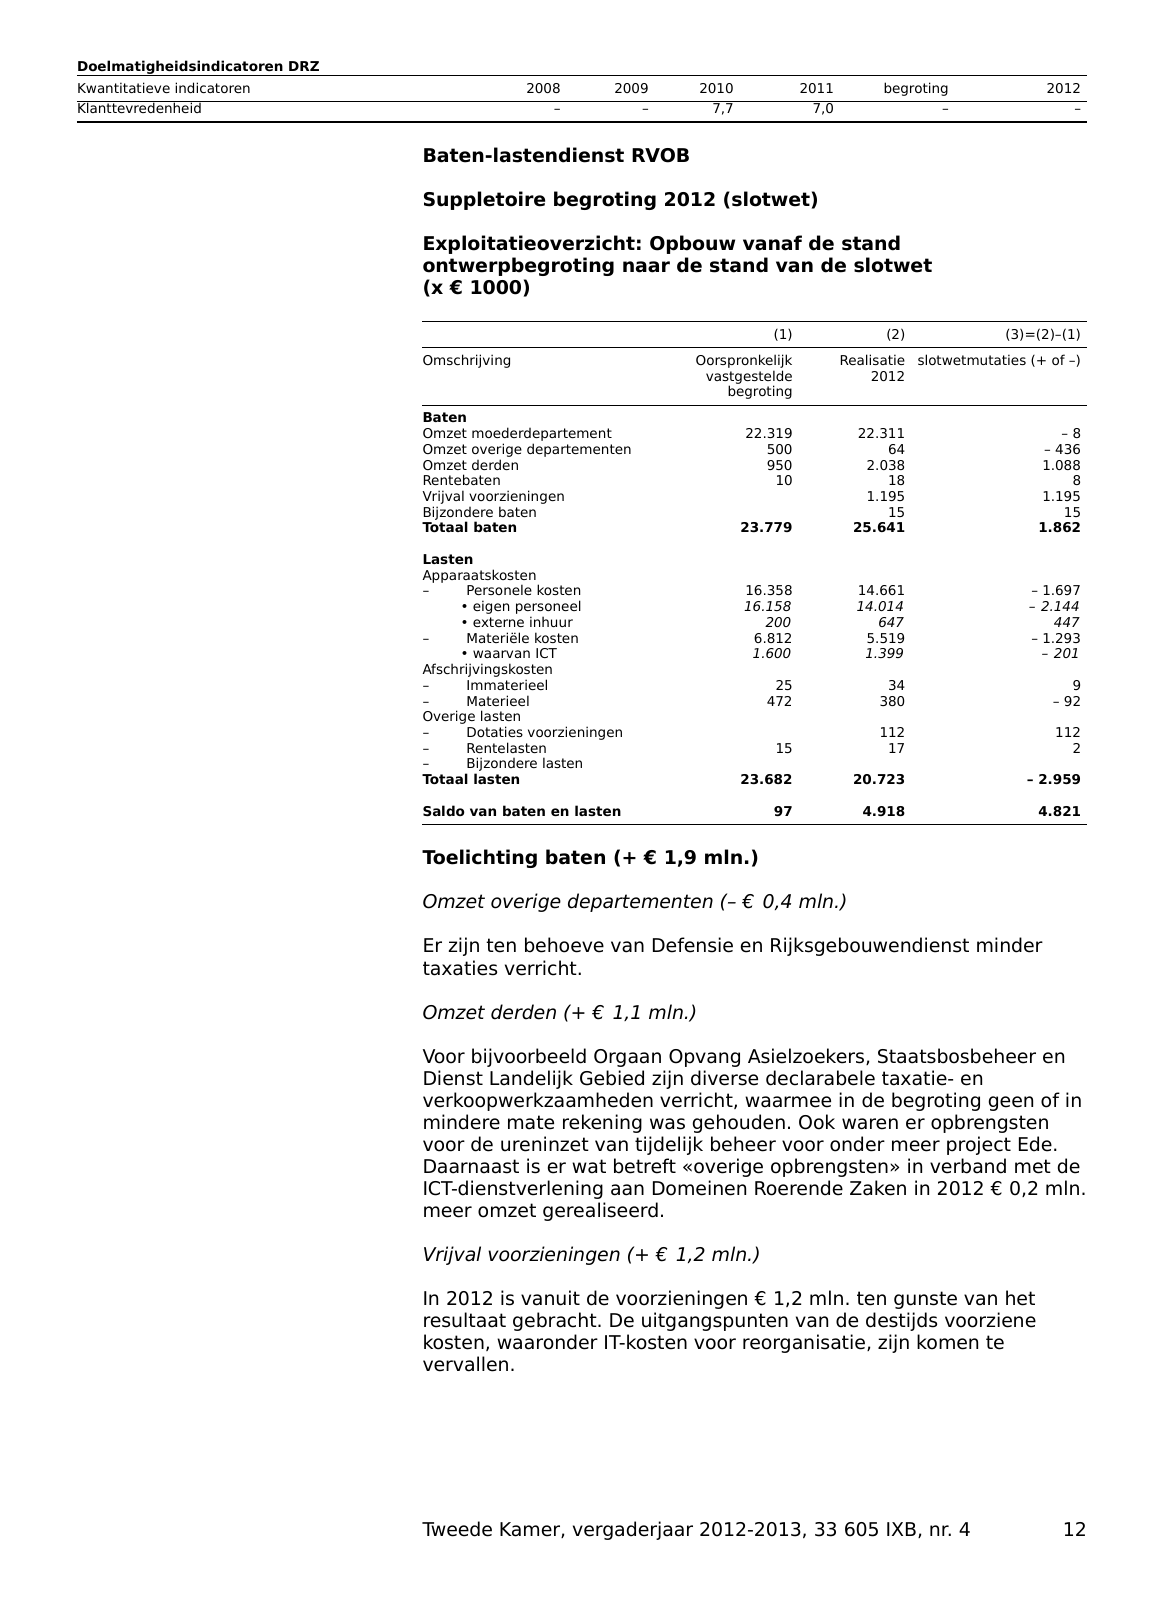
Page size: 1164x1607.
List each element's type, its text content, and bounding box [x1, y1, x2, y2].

table_cell – [422, 630, 460, 662]
table_cell Baten [422, 406, 666, 426]
table_cell – 201 [911, 646, 1087, 662]
table_header Doelmatigheidsindicatoren DRZ [77, 59, 1087, 75]
table_cell – [422, 678, 460, 693]
table_cell – [954, 102, 1087, 121]
table_cell 1.399 [798, 646, 911, 662]
table_cell [422, 788, 666, 803]
table_cell – [422, 693, 460, 709]
table_header (1) [666, 322, 798, 347]
table_cell – 1.293 [911, 630, 1087, 646]
table_header (3)=(2)–(1) [911, 322, 1087, 347]
table_cell 23.682 [666, 772, 798, 788]
table_cell Klanttevredenheid [77, 102, 479, 121]
table_cell 64 [798, 442, 911, 457]
table_cell 112 [798, 725, 911, 741]
table_cell [666, 568, 798, 583]
table_cell – [566, 102, 654, 121]
table_cell Materiële kosten [460, 630, 666, 646]
table_cell 22.311 [798, 426, 911, 442]
table_cell Saldo van baten en lasten [422, 804, 666, 824]
table_cell [666, 709, 798, 725]
table_cell [798, 406, 911, 426]
subtitle Toelichting baten (+ € 1,9 mln.) [422, 847, 1087, 869]
table_cell – 92 [911, 693, 1087, 709]
table_cell 23.779 [666, 520, 798, 536]
table_cell 7,0 [739, 102, 840, 121]
table_cell 2012 [954, 76, 1087, 101]
table_cell 2009 [566, 76, 654, 101]
table_cell Omzet moederdepartement [422, 426, 666, 442]
table_cell 500 [666, 442, 798, 457]
table_cell [422, 536, 666, 552]
table_cell 447 [911, 615, 1087, 630]
table_cell 15 [666, 741, 798, 756]
table_cell 16.358 [666, 583, 798, 599]
table_cell 472 [666, 693, 798, 709]
table_cell 380 [798, 693, 911, 709]
table_cell 25.641 [798, 520, 911, 536]
text Voor bijvoorbeeld Orgaan Opvang Asielzoekers, Staatsbosbeheer en Dienst Landelijk Gebied zijn diverse declarabele taxatie- en verkoopwerkzaamheden verricht, waarmee in de begroting geen of in mindere mate rekening was gehouden. Ook waren er opbrengsten voor de ureninzet van tijdelijk beheer voor onder meer project Ede. Daarnaast is er wat betreft «overige opbrengsten» in verband met de ICT-dienstverlening aan Domeinen Roerende Zaken in 2012 € 0,2 mln. meer omzet gerealiseerd. [422, 1046, 1087, 1222]
table_cell – 2.144 [911, 599, 1087, 615]
table_cell 647 [798, 615, 911, 630]
table_cell 1.195 [911, 489, 1087, 504]
table_cell Bijzondere baten [422, 505, 666, 520]
subtitle Omzet derden (+ € 1,1 mln.) [422, 1002, 1087, 1023]
table_cell • externe inhuur [460, 615, 666, 630]
table_cell 1.088 [911, 458, 1087, 473]
table_cell 4.918 [798, 804, 911, 824]
table_cell Immaterieel [460, 678, 666, 693]
table_cell 200 [666, 615, 798, 630]
table_cell [798, 536, 911, 552]
table_cell Afschrijvingskosten [422, 662, 666, 678]
table_cell – [422, 583, 460, 630]
table_cell – 436 [911, 442, 1087, 457]
table_cell 25 [666, 678, 798, 693]
table_cell 1.195 [798, 489, 911, 504]
table_cell Rentebaten [422, 473, 666, 489]
table_cell Realisatie 2012 [798, 348, 911, 404]
table_cell 6.812 [666, 630, 798, 646]
text Exploitatieoverzicht: Opbouw vanaf de stand ontwerpbegroting naar de stand van de slotwet [422, 233, 1087, 277]
table_cell [911, 709, 1087, 725]
table_cell 4.821 [911, 804, 1087, 824]
table_cell [666, 662, 798, 678]
table_cell 14.014 [798, 599, 911, 615]
table_cell 34 [798, 678, 911, 693]
table_cell 10 [666, 473, 798, 489]
table_cell – [840, 102, 954, 121]
table_cell 16.158 [666, 599, 798, 615]
table_cell 97 [666, 804, 798, 824]
table_cell 2010 [654, 76, 739, 101]
table_cell Oorspronkelijk vastgestelde begroting [666, 348, 798, 404]
table_cell 1.600 [666, 646, 798, 662]
table_cell 1.862 [911, 520, 1087, 536]
table_cell – [422, 756, 460, 772]
table_cell [911, 552, 1087, 567]
table_cell [666, 489, 798, 504]
text (x € 1000) [422, 277, 1087, 299]
table_cell 15 [798, 505, 911, 520]
table_cell Kwantitatieve indicatoren [77, 76, 479, 101]
table_cell – [479, 102, 566, 121]
table_cell [798, 662, 911, 678]
subtitle Suppletoire begroting 2012 (slotwet) [422, 189, 1087, 211]
table_cell begroting [840, 76, 954, 101]
table_cell [911, 788, 1087, 803]
subtitle Vrijval voorzieningen (+ € 1,2 mln.) [422, 1244, 1087, 1266]
table_cell [911, 662, 1087, 678]
subtitle Baten-lastendienst RVOB [422, 144, 1087, 167]
table_cell – 1.697 [911, 583, 1087, 599]
table_cell 9 [911, 678, 1087, 693]
table_cell • eigen personeel [460, 599, 666, 615]
table_cell Vrijval voorzieningen [422, 489, 666, 504]
table_cell Lasten [422, 552, 666, 567]
subtitle Omzet overige departementen (– € 0,4 mln.) [422, 891, 1087, 913]
table_cell [666, 406, 798, 426]
table_cell [798, 756, 911, 772]
text In 2012 is vanuit de voorzieningen € 1,2 mln. ten gunste van het resultaat gebracht. De uitgangspunten van de destijds voorziene kosten, waaronder IT-kosten voor reorganisatie, zijn komen te vervallen. [422, 1288, 1087, 1376]
table_cell 15 [911, 505, 1087, 520]
table_cell 5.519 [798, 630, 911, 646]
table_cell Apparaatskosten [422, 568, 666, 583]
table_cell 20.723 [798, 772, 911, 788]
table_cell – 2.959 [911, 772, 1087, 788]
table_cell 22.319 [666, 426, 798, 442]
table_cell – [422, 725, 460, 741]
table_cell Materieel [460, 693, 666, 709]
table_cell 8 [911, 473, 1087, 489]
table_cell 14.661 [798, 583, 911, 599]
table_cell [798, 568, 911, 583]
table_cell [666, 725, 798, 741]
table_cell – [422, 741, 460, 756]
table_cell [798, 552, 911, 567]
table_cell – 8 [911, 426, 1087, 442]
table_cell [911, 406, 1087, 426]
table_cell 2 [911, 741, 1087, 756]
table_cell 7,7 [654, 102, 739, 121]
table_cell Omzet overige departementen [422, 442, 666, 457]
table_cell • waarvan ICT [460, 646, 666, 662]
table_cell Omschrijving [422, 348, 666, 404]
table_cell 17 [798, 741, 911, 756]
table_cell Overige lasten [422, 709, 666, 725]
table_cell slotwetmutaties (+ of –) [911, 348, 1087, 404]
table_cell 2008 [479, 76, 566, 101]
table_cell Omzet derden [422, 458, 666, 473]
table_cell [666, 788, 798, 803]
table_cell Rentelasten [460, 741, 666, 756]
table_cell 2.038 [798, 458, 911, 473]
table_cell [911, 756, 1087, 772]
table_cell [666, 536, 798, 552]
table_cell Totaal baten [422, 520, 666, 536]
table_cell Personele kosten [460, 583, 666, 599]
table_cell Totaal lasten [422, 772, 666, 788]
table_cell [911, 536, 1087, 552]
table_cell [798, 709, 911, 725]
table_cell [798, 788, 911, 803]
text Er zijn ten behoeve van Defensie en Rijksgebouwendienst minder taxaties verricht. [422, 935, 1087, 979]
table_cell [666, 505, 798, 520]
table_cell Dotaties voorzieningen [460, 725, 666, 741]
table_cell 2011 [739, 76, 840, 101]
table_cell Bijzondere lasten [460, 756, 666, 772]
table_header [422, 322, 666, 347]
table_header (2) [798, 322, 911, 347]
table_cell 18 [798, 473, 911, 489]
table_cell [911, 568, 1087, 583]
table_cell 950 [666, 458, 798, 473]
table_cell [666, 756, 798, 772]
table_cell [666, 552, 798, 567]
table_cell 112 [911, 725, 1087, 741]
